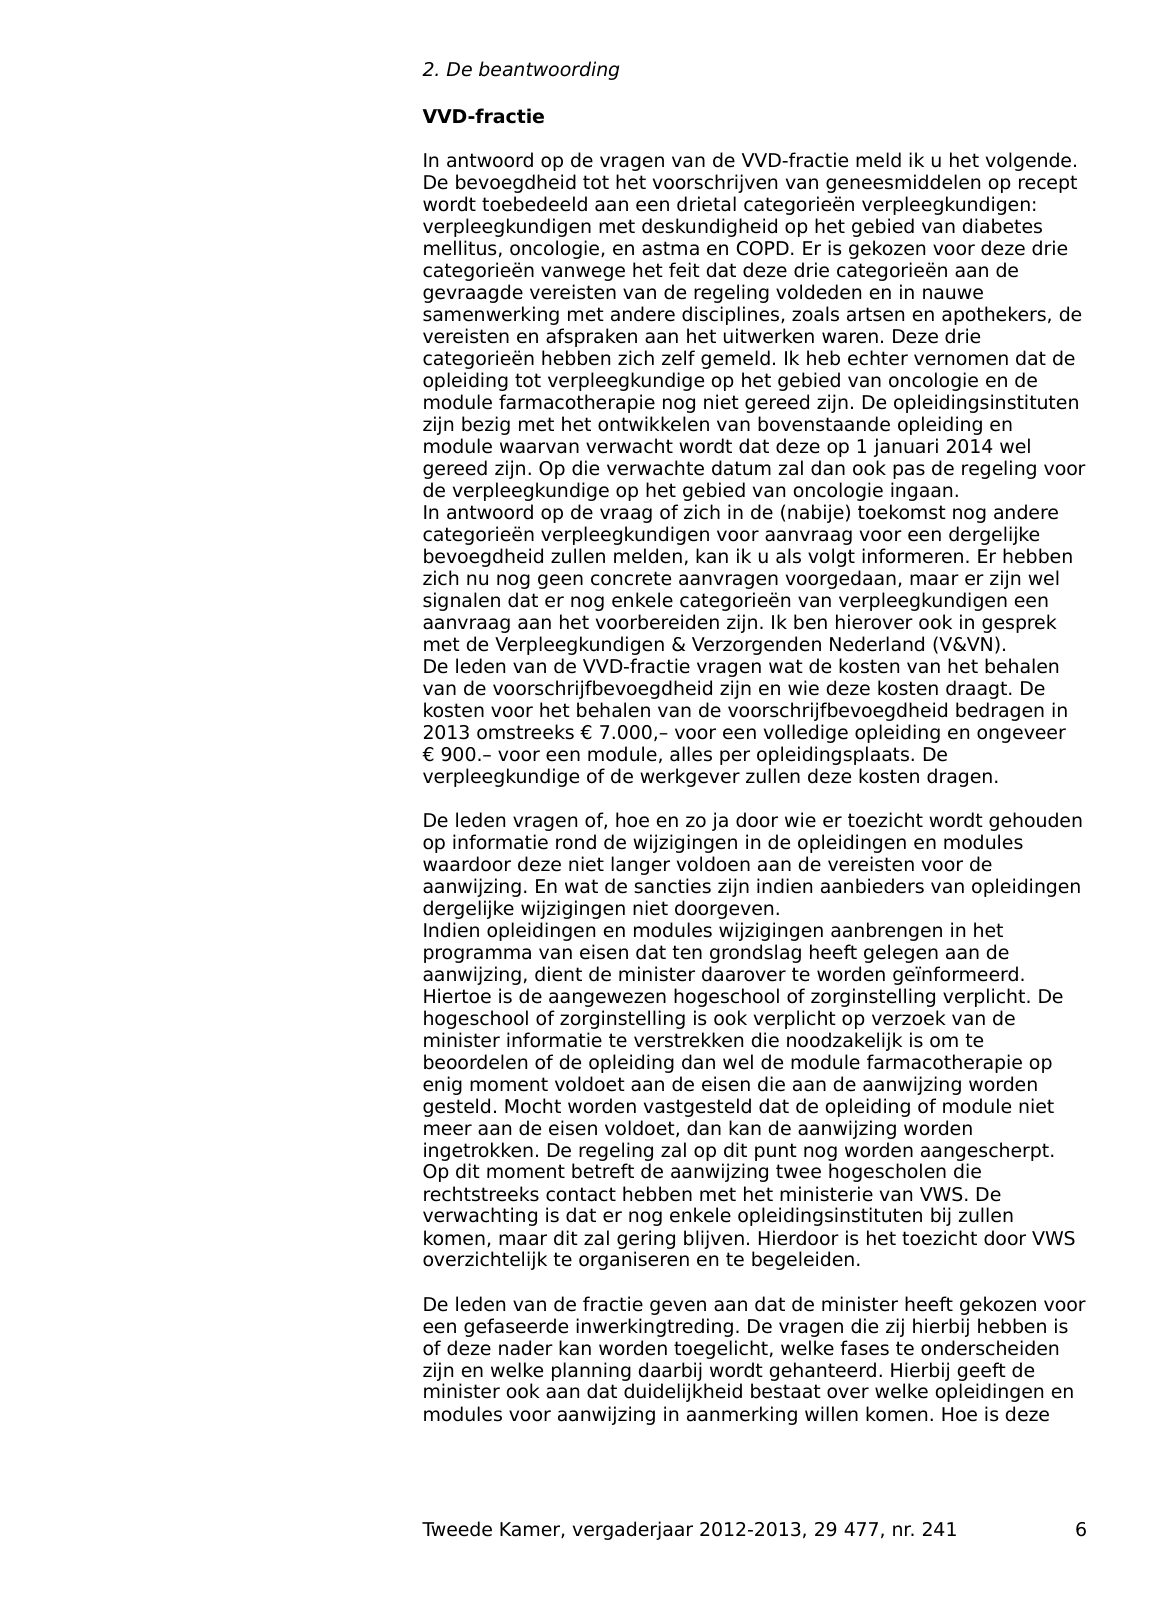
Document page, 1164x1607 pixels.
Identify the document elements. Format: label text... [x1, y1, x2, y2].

text In antwoord op de vraag of zich in de (nabije) toekomst nog andere categorieën verpleegkundigen voor aanvraag voor een dergelijke bevoegdheid zullen melden, kan ik u als volgt informeren. Er hebben zich nu nog geen concrete aanvragen voorgedaan, maar er zijn wel signalen dat er nog enkele categorieën van verpleegkundigen een aanvraag aan het voorbereiden zijn. Ik ben hierover ook in gesprek met de Verpleegkundigen & Verzorgenden Nederland (V&VN). [422, 502, 1087, 656]
text In antwoord op de vragen van de VVD-fractie meld ik u het volgende. De bevoegdheid tot het voorschrijven van geneesmiddelen op recept wordt toebedeeld aan een drietal categorieën verpleegkundigen: verpleegkundigen met deskundigheid op het gebied van diabetes mellitus, oncologie, en astma en COPD. Er is gekozen voor deze drie categorieën vanwege het feit dat deze drie categorieën aan de gevraagde vereisten van de regeling voldeden en in nauwe samenwerking met andere disciplines, zoals artsen en apothekers, de vereisten en afspraken aan het uitwerken waren. Deze drie categorieën hebben zich zelf gemeld. Ik heb echter vernomen dat de opleiding tot verpleegkundige op het gebied van oncologie en de module farmacotherapie nog niet gereed zijn. De opleidingsinstituten zijn bezig met het ontwikkelen van bovenstaande opleiding en module waarvan verwacht wordt dat deze op 1 januari 2014 wel gereed zijn. Op die verwachte datum zal dan ook pas de regeling voor de verpleegkundige op het gebied van oncologie ingaan. [422, 150, 1087, 502]
text De leden vragen of, hoe en zo ja door wie er toezicht wordt gehouden op informatie rond de wijzigingen in de opleidingen en modules waardoor deze niet langer voldoen aan de vereisten voor de aanwijzing. En wat de sancties zijn indien aanbieders van opleidingen dergelijke wijzigingen niet doorgeven. [422, 810, 1087, 920]
text Indien opleidingen en modules wijzigingen aanbrengen in het programma van eisen dat ten grondslag heeft gelegen aan de aanwijzing, dient de minister daarover te worden geïnformeerd. Hiertoe is de aangewezen hogeschool of zorginstelling verplicht. De hogeschool of zorginstelling is ook verplicht op verzoek van de minister informatie te verstrekken die noodzakelijk is om te beoordelen of de opleiding dan wel de module farmacotherapie op enig moment voldoet aan de eisen die aan de aanwijzing worden gesteld. Mocht worden vastgesteld dat de opleiding of module niet meer aan de eisen voldoet, dan kan de aanwijzing worden ingetrokken. De regeling zal op dit punt nog worden aangescherpt. [422, 920, 1087, 1161]
text De leden van de VVD-fractie vragen wat de kosten van het behalen van de voorschrijfbevoegdheid zijn en wie deze kosten draagt. De kosten voor het behalen van de voorschrijfbevoegdheid bedragen in 2013 omstreeks € 7.000,– voor een volledige opleiding en ongeveer € 900.– voor een module, alles per opleidingsplaats. De verpleegkundige of de werkgever zullen deze kosten dragen. [422, 656, 1087, 788]
subtitle VVD-fractie [422, 106, 1087, 128]
text De leden van de fractie geven aan dat de minister heeft gekozen voor een gefaseerde inwerkingtreding. De vragen die zij hierbij hebben is of deze nader kan worden toegelicht, welke fases te onderscheiden zijn en welke planning daarbij wordt gehanteerd. Hierbij geeft de minister ook aan dat duidelijkheid bestaat over welke opleidingen en modules voor aanwijzing in aanmerking willen komen. Hoe is deze [422, 1293, 1087, 1425]
text Op dit moment betreft de aanwijzing twee hogescholen die rechtstreeks contact hebben met het ministerie van VWS. De verwachting is dat er nog enkele opleidingsinstituten bij zullen komen, maar dit zal gering blijven. Hierdoor is het toezicht door VWS overzichtelijk te organiseren en te begeleiden. [422, 1161, 1087, 1271]
subtitle 2. De beantwoording [422, 59, 1087, 81]
